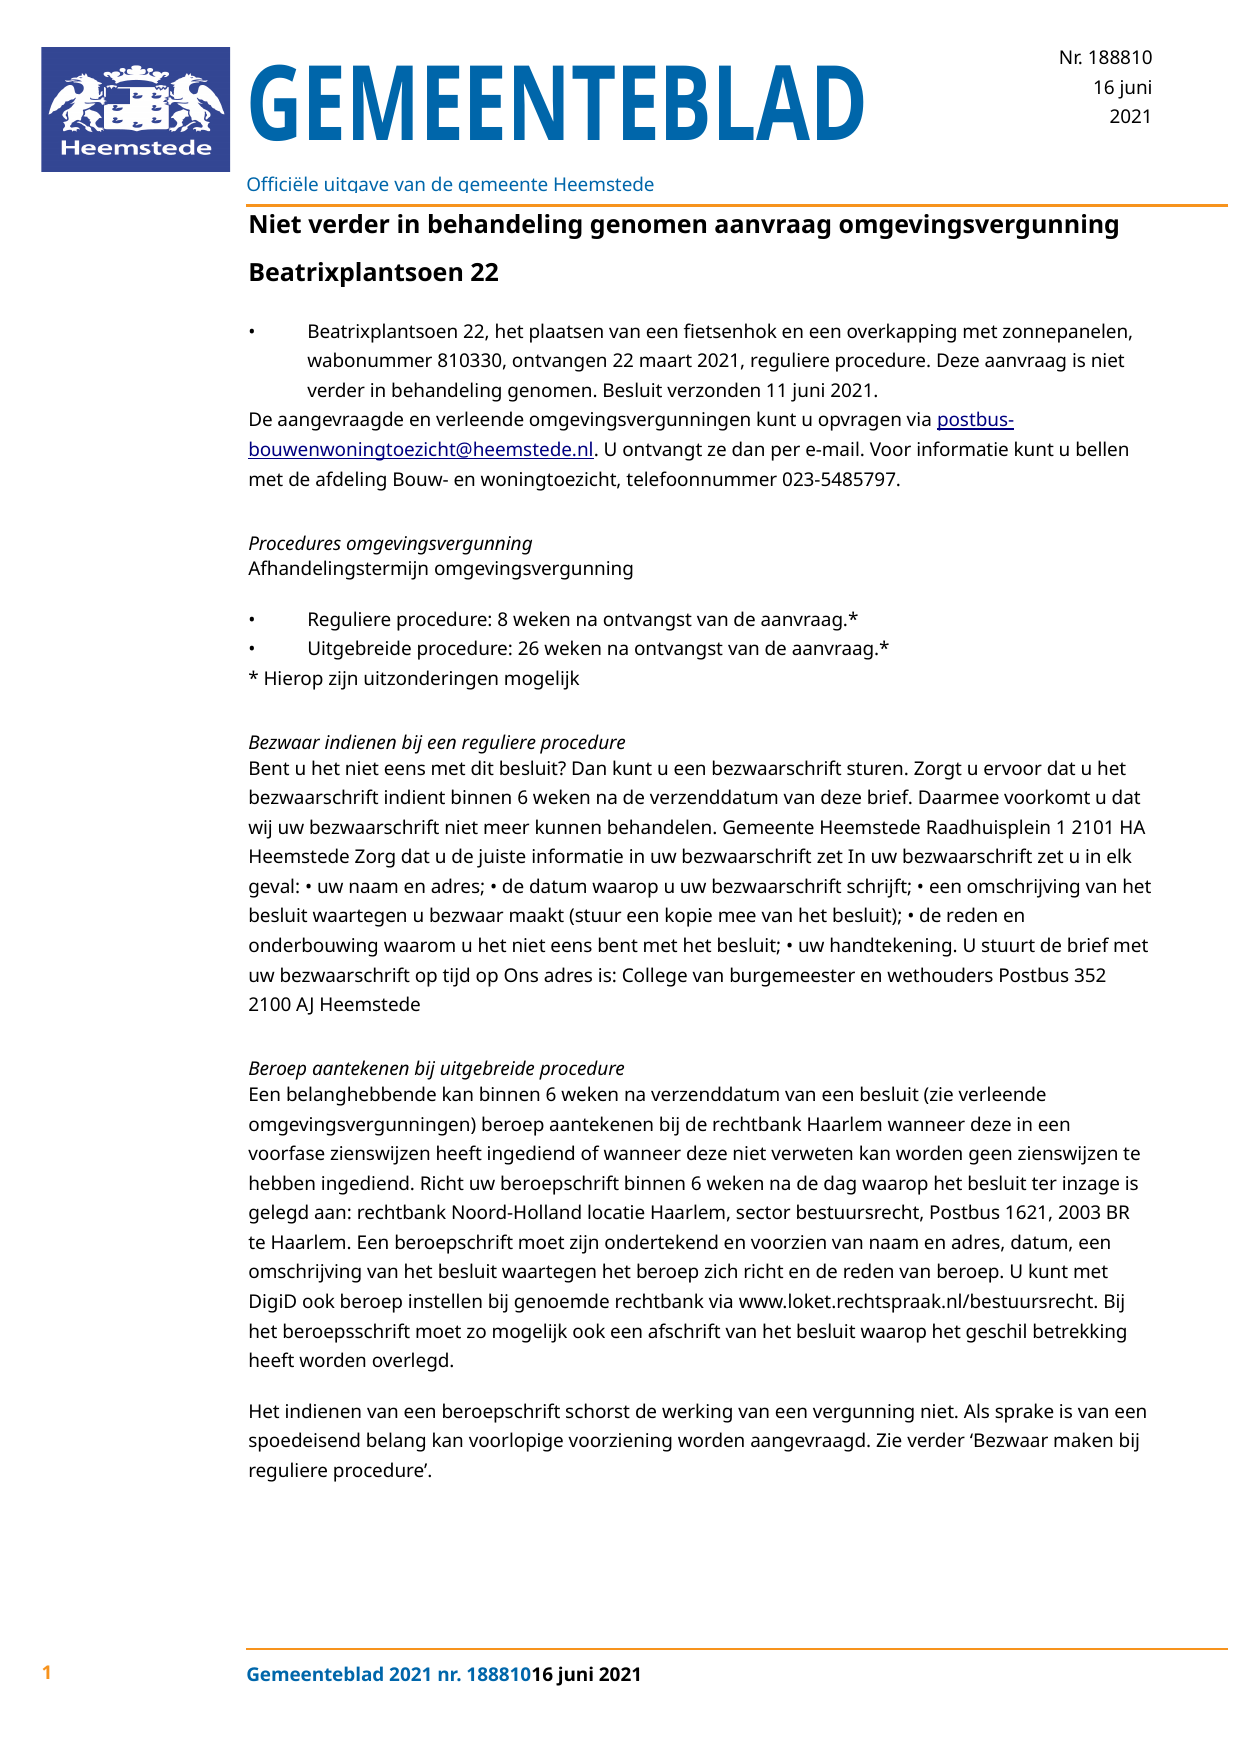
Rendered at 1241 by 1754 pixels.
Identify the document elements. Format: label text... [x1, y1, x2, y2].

text Het indienen van een beroepschrift schorst de werking van een vergunning niet. Als sprake is van een spoedeisend belang kan voorlopige voorziening worden aangevraagd. Zie verder ‘Bezwaar maken bij reguliere procedure’. [248, 1398, 1152, 1483]
text Beroep aantekenen bij uitgebreide procedure [248, 1055, 1152, 1081]
text Niet verder in behandeling genomen aanvraag omgevingsvergunning Beatrixplantsoen 22 [248, 207, 1152, 288]
picture [41, 47, 231, 172]
text Afhandelingstermijn omgevingsvergunning [248, 556, 1152, 581]
text Bezwaar indienen bij een reguliere procedure [248, 729, 1152, 755]
text De aangevraagde en verleende omgevingsvergunningen kunt u opvragen via postbus-bouwenwoningtoezicht@heemstede.nl. U ontvangt ze dan per e-mail. Voor informatie kunt u bellen met de afdeling Bouw- en woningtoezicht, telefoonnummer 023-5485797. [248, 407, 1152, 492]
list Beatrixplantsoen 22, het plaatsen van een fietsenhok en een overkapping met zonnepanelen, wabonummer 810330, ontvangen 22 maart 2021, reguliere procedure. Deze aanvraag is niet verder in behandeling genomen. Besluit verzonden 11 juni 2021. [248, 318, 1152, 403]
list Uitgebreide procedure: 26 weken na ontvangst van de aanvraag.* [248, 636, 1152, 661]
text * Hierop zijn uitzonderingen mogelijk [248, 665, 1152, 691]
text Een belanghebbende kan binnen 6 weken na verzenddatum van een besluit (zie verleende omgevingsvergunningen) beroep aantekenen bij de rechtbank Haarlem wanneer deze in een voorfase zienswijzen heeft ingediend of wanneer deze niet verweten kan worden geen zienswijzen te hebben ingediend. Richt uw beroepschrift binnen 6 weken na de dag waarop het besluit ter inzage is gelegd aan: rechtbank Noord-Holland locatie Haarlem, sector bestuursrecht, Postbus 1621, 2003 BR te Haarlem. Een beroepschrift moet zijn ondertekend en voorzien van naam en adres, datum, een omschrijving van het besluit waartegen het beroep zich richt en de reden van beroep. U kunt met DigiD ook beroep instellen bij genoemde rechtbank via www.loket.rechtspraak.nl/bestuursrecht. Bij het beroepsschrift moet zo mogelijk ook een afschrift van het besluit waarop het geschil betrekking heeft worden overlegd. [248, 1081, 1152, 1373]
list Reguliere procedure: 8 weken na ontvangst van de aanvraag.* [248, 606, 1152, 632]
text Bent u het niet eens met dit besluit? Dan kunt u een bezwaarschrift sturen. Zorgt u ervoor dat u het bezwaarschrift indient binnen 6 weken na de verzenddatum van deze brief. Daarmee voorkomt u dat wij uw bezwaarschrift niet meer kunnen behandelen. Gemeente Heemstede Raadhuisplein 1 2101 HA Heemstede Zorg dat u de juiste informatie in uw bezwaarschrift zet In uw bezwaarschrift zet u in elk geval: • uw naam en adres; • de datum waarop u uw bezwaarschrift schrijft; • een omschrijving van het besluit waartegen u bezwaar maakt (stuur een kopie mee van het besluit); • de reden en onderbouwing waarom u het niet eens bent met het besluit; • uw handtekening. U stuurt de brief met uw bezwaarschrift op tijd op Ons adres is: College van burgemeester en wethouders Postbus 352 2100 AJ Heemstede [248, 755, 1152, 1017]
text Procedures omgevingsvergunning [248, 530, 1152, 556]
